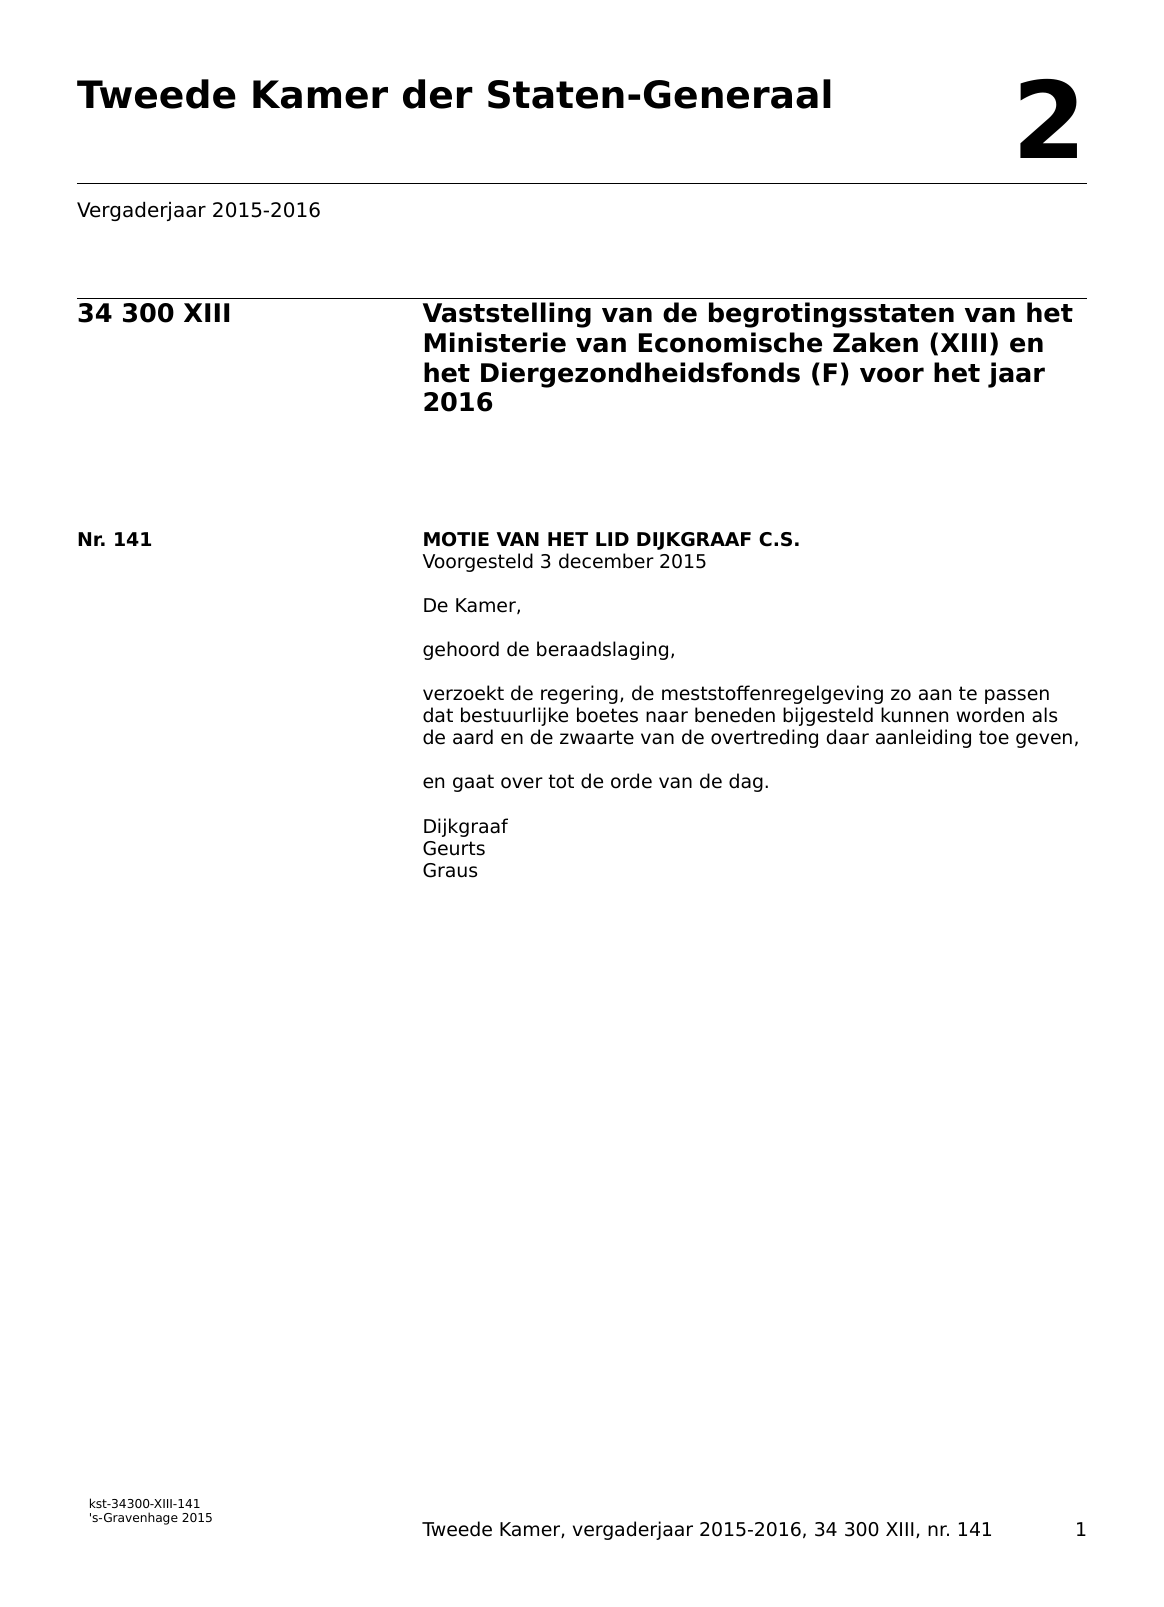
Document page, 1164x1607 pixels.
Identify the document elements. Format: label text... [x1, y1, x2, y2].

subtitle Nr. 141 MOTIE VAN HET LID DIJKGRAAF C.S. [77, 529, 1087, 551]
subtitle 34 300 XIII Vaststelling van de begrotingsstaten van het Ministerie van Economische Zaken (XIII) en het Diergezondheidsfonds (F) voor het jaar 2016 [77, 299, 1087, 418]
text en gaat over tot de orde van de dag. [422, 771, 1087, 793]
text 's-Gravenhage 2015 [88, 1511, 323, 1525]
text Geurts [422, 837, 1087, 859]
text gehoord de beraadslaging, [422, 639, 1087, 661]
table_header Tweede Kamer der Staten-Generaal [77, 59, 886, 183]
table_cell Vergaderjaar 2015-2016 [77, 184, 1087, 298]
text Graus [422, 859, 1087, 881]
text Voorgesteld 3 december 2015 [422, 551, 1087, 573]
text verzoekt de regering, de meststoffenregelgeving zo aan te passen dat bestuurlijke boetes naar beneden bijgesteld kunnen worden als de aard en de zwaarte van de overtreding daar aanleiding toe geven, [422, 683, 1087, 749]
table_header 2 [886, 59, 1087, 183]
text kst-34300-XIII-141 [88, 1497, 323, 1511]
text Dijkgraaf [422, 816, 1087, 837]
text De Kamer, [422, 595, 1087, 617]
